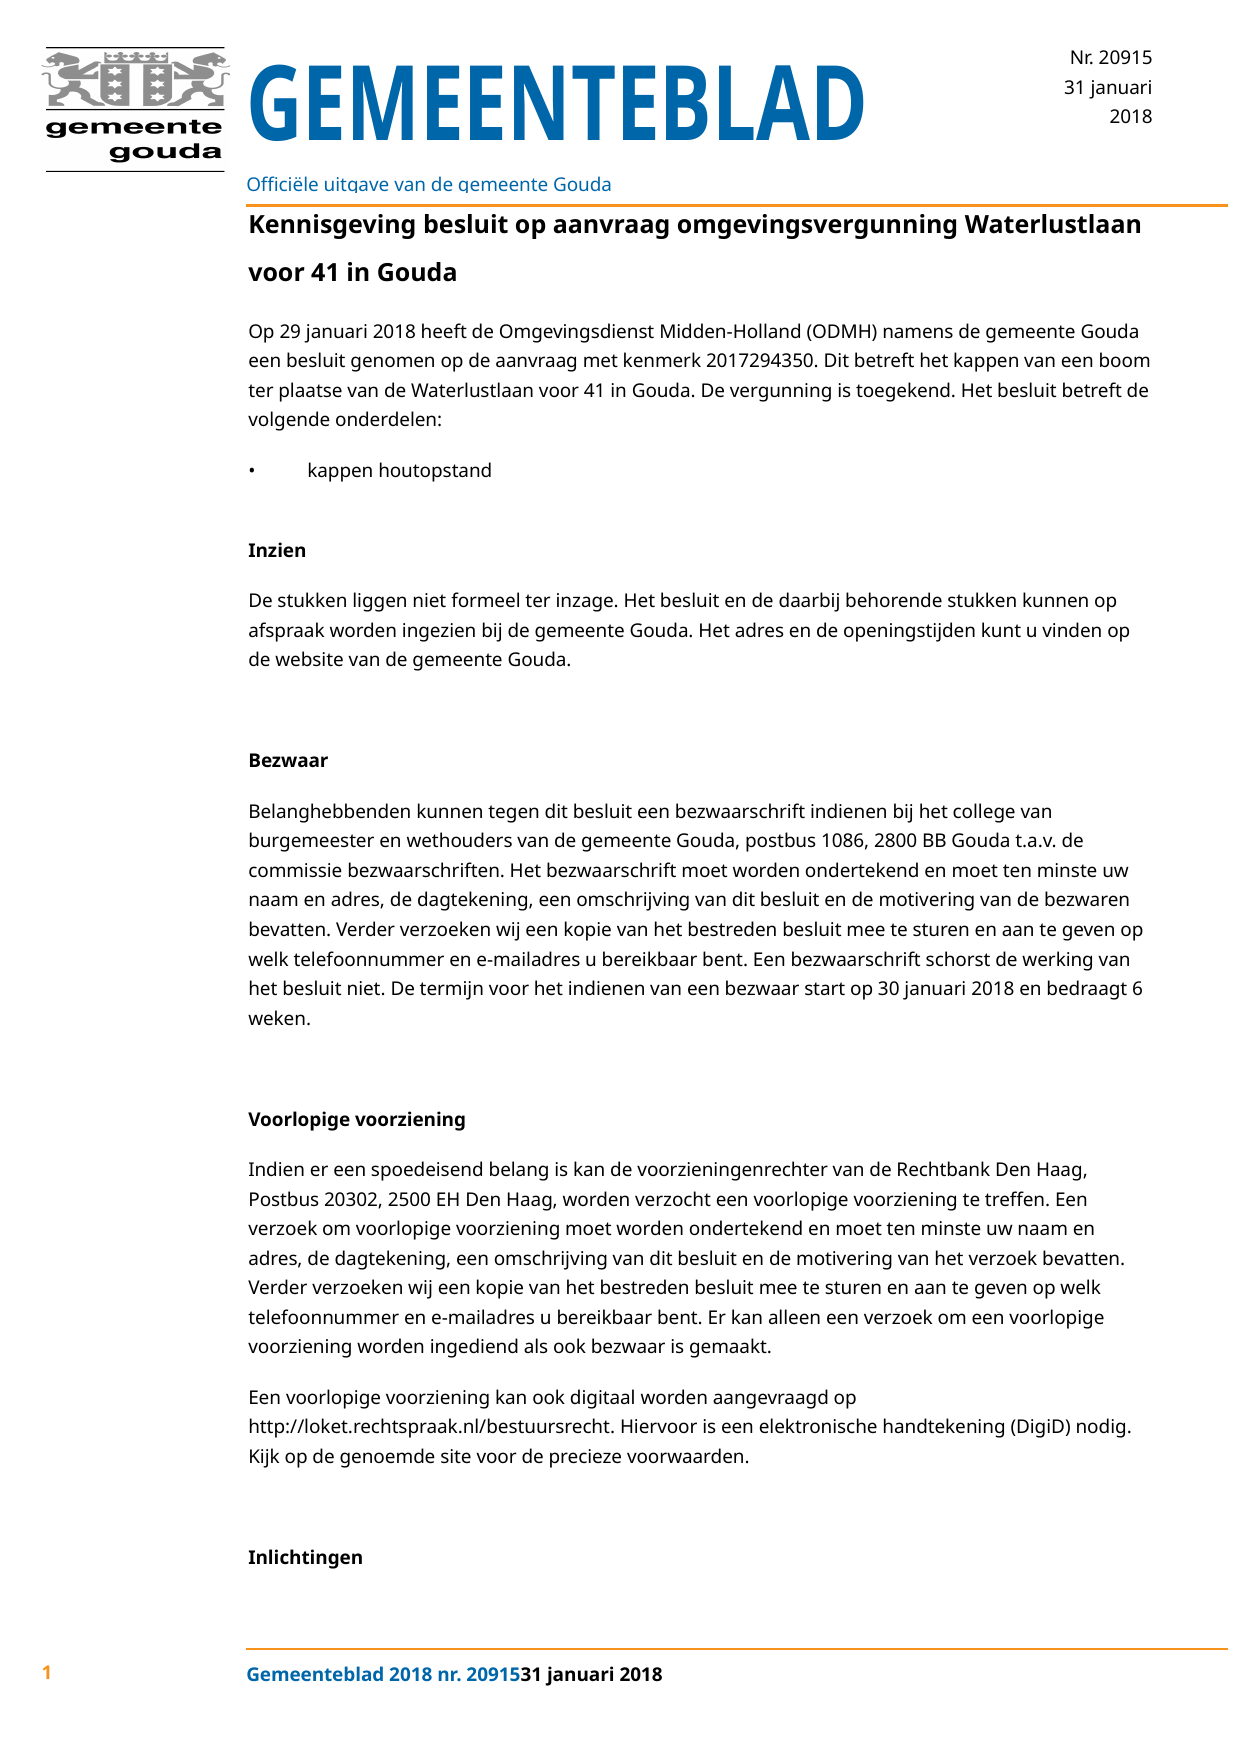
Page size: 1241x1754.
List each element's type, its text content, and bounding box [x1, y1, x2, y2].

text Bezwaar [248, 747, 1152, 773]
text Een voorlopige voorziening kan ook digitaal worden aangevraagd op http://loket.rechtspraak.nl/bestuursrecht. Hiervoor is een elektronische handtekening (DigiD) nodig. Kijk op de genoemde site voor de precieze voorwaarden. [248, 1384, 1152, 1469]
text Inlichtingen [248, 1544, 1152, 1570]
picture [41, 47, 231, 172]
text Kennisgeving besluit op aanvraag omgevingsvergunning Waterlustlaan voor 41 in Gouda [248, 207, 1152, 288]
text De stukken liggen niet formeel ter inzage. Het besluit en de daarbij behorende stukken kunnen op afspraak worden ingezien bij de gemeente Gouda. Het adres en de openingstijden kunt u vinden op de website van de gemeente Gouda. [248, 587, 1152, 672]
text Voorlopige voorziening [248, 1106, 1152, 1132]
list kappen houtopstand [248, 457, 1152, 483]
text Op 29 januari 2018 heeft de Omgevingsdienst Midden-Holland (ODMH) namens de gemeente Gouda een besluit genomen op de aanvraag met kenmerk 2017294350. Dit betreft het kappen van een boom ter plaatse van de Waterlustlaan voor 41 in Gouda. De vergunning is toegekend. Het besluit betreft de volgende onderdelen: [248, 318, 1152, 432]
text Belanghebbenden kunnen tegen dit besluit een bezwaarschrift indienen bij het college van burgemeester en wethouders van de gemeente Gouda, postbus 1086, 2800 BB Gouda t.a.v. de commissie bezwaarschriften. Het bezwaarschrift moet worden ondertekend en moet ten minste uw naam en adres, de dagtekening, een omschrijving van dit besluit en de motivering van de bezwaren bevatten. Verder verzoeken wij een kopie van het bestreden besluit mee te sturen en aan te geven op welk telefoonnummer en e-mailadres u bereikbaar bent. Een bezwaarschrift schorst de werking van het besluit niet. De termijn voor het indienen van een bezwaar start op 30 januari 2018 en bedraagt 6 weken. [248, 798, 1152, 1031]
text Inzien [248, 537, 1152, 563]
text Indien er een spoedeisend belang is kan de voorzieningenrechter van de Rechtbank Den Haag, Postbus 20302, 2500 EH Den Haag, worden verzocht een voorlopige voorziening te treffen. Een verzoek om voorlopige voorziening moet worden ondertekend en moet ten minste uw naam en adres, de dagtekening, een omschrijving van dit besluit en de motivering van het verzoek bevatten. Verder verzoeken wij een kopie van het bestreden besluit mee te sturen en aan te geven op welk telefoonnummer en e-mailadres u bereikbaar bent. Er kan alleen een verzoek om een voorlopige voorziening worden ingediend als ook bezwaar is gemaakt. [248, 1156, 1152, 1359]
